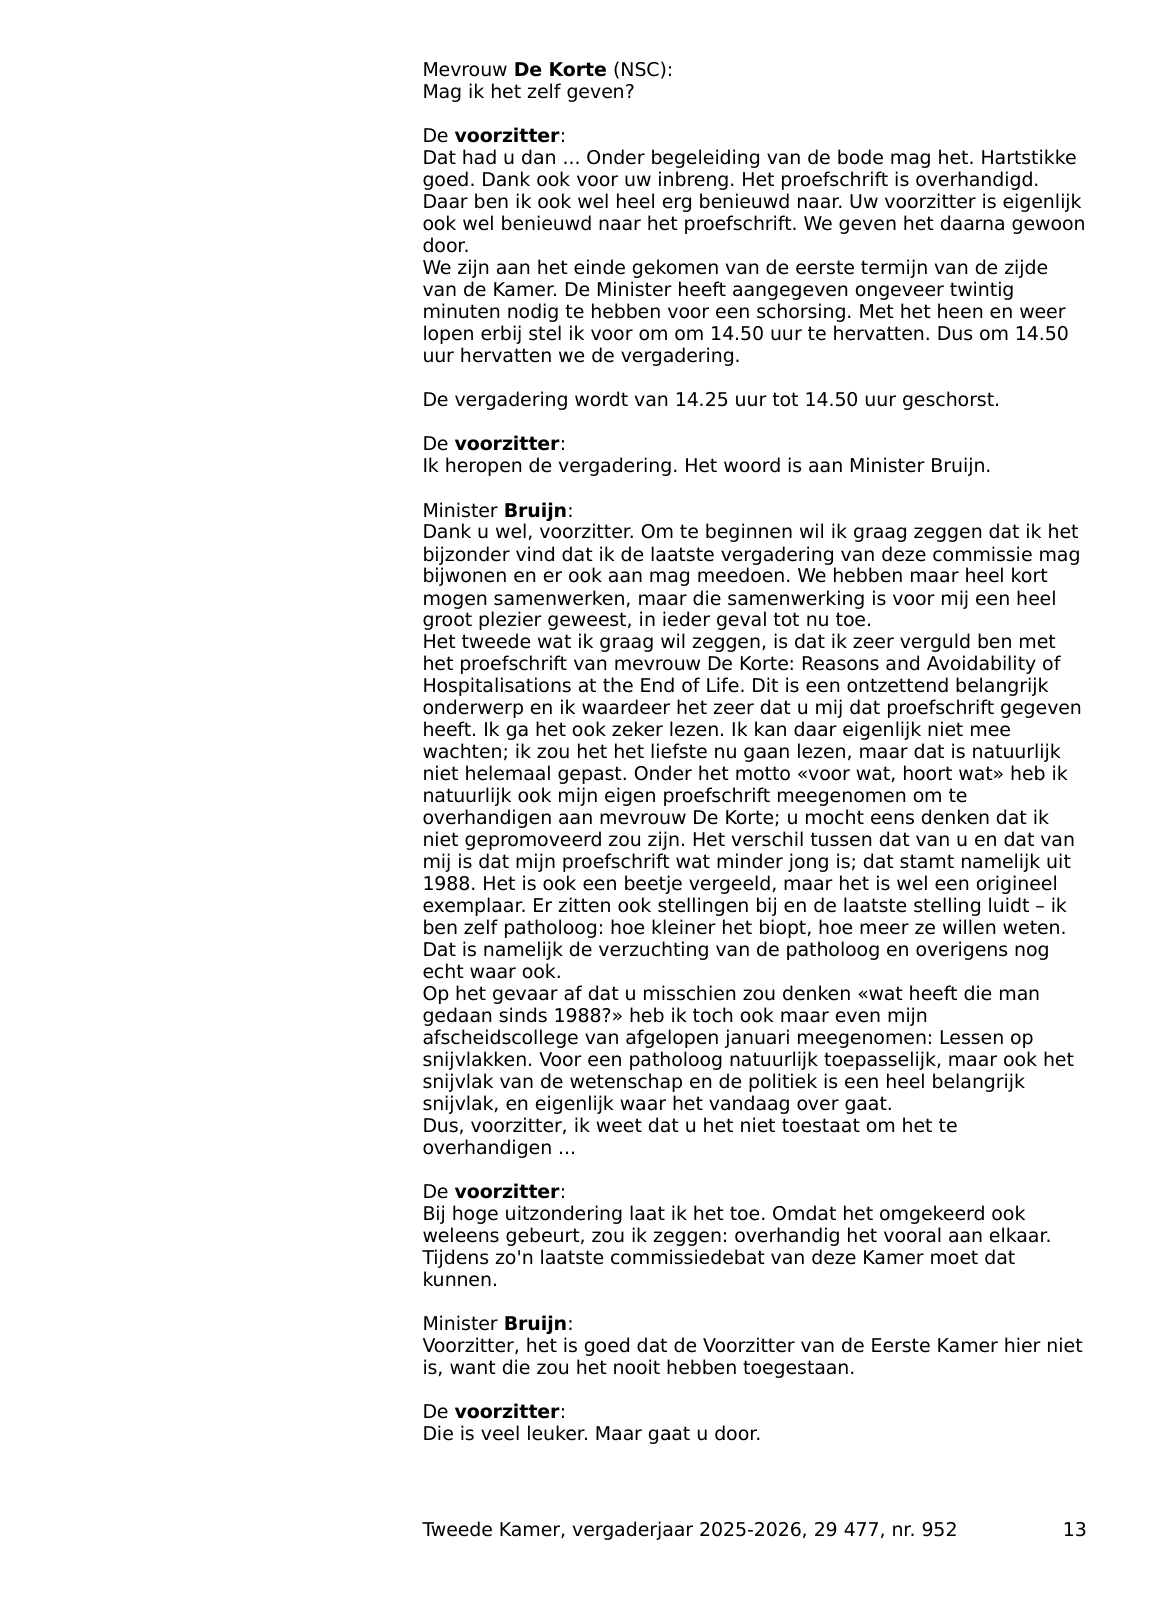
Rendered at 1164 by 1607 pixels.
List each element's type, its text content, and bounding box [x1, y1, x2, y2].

text Ik heropen de vergadering. Het woord is aan Minister Bruijn. [422, 455, 1087, 477]
text Mag ik het zelf geven? [422, 81, 1087, 103]
text Minister Bruijn: [422, 1313, 1087, 1335]
text De voorzitter: [422, 433, 1087, 455]
text Bij hoge uitzondering laat ik het toe. Omdat het omgekeerd ook weleens gebeurt, zou ik zeggen: overhandig het vooral aan elkaar. Tijdens zo'n laatste commissiedebat van deze Kamer moet dat kunnen. [422, 1203, 1087, 1291]
text De voorzitter: [422, 125, 1087, 147]
text Minister Bruijn: [422, 499, 1087, 521]
text De voorzitter: [422, 1401, 1087, 1423]
text Mevrouw De Korte (NSC): [422, 59, 1087, 81]
text Dat had u dan ... Onder begeleiding van de bode mag het. Hartstikke goed. Dank ook voor uw inbreng. Het proefschrift is overhandigd. Daar ben ik ook wel heel erg benieuwd naar. Uw voorzitter is eigenlijk ook wel benieuwd naar het proefschrift. We geven het daarna gewoon door. [422, 147, 1087, 257]
text Dus, voorzitter, ik weet dat u het niet toestaat om het te overhandigen ... [422, 1115, 1087, 1159]
text Dank u wel, voorzitter. Om te beginnen wil ik graag zeggen dat ik het bijzonder vind dat ik de laatste vergadering van deze commissie mag bijwonen en er ook aan mag meedoen. We hebben maar heel kort mogen samenwerken, maar die samenwerking is voor mij een heel groot plezier geweest, in ieder geval tot nu toe. [422, 521, 1087, 631]
text Het tweede wat ik graag wil zeggen, is dat ik zeer verguld ben met het proefschrift van mevrouw De Korte: Reasons and Avoidability of Hospitalisations at the End of Life. Dit is een ontzettend belangrijk onderwerp en ik waardeer het zeer dat u mij dat proefschrift gegeven heeft. Ik ga het ook zeker lezen. Ik kan daar eigenlijk niet mee wachten; ik zou het het liefste nu gaan lezen, maar dat is natuurlijk niet helemaal gepast. Onder het motto «voor wat, hoort wat» heb ik natuurlijk ook mijn eigen proefschrift meegenomen om te overhandigen aan mevrouw De Korte; u mocht eens denken dat ik niet gepromoveerd zou zijn. Het verschil tussen dat van u en dat van mij is dat mijn proefschrift wat minder jong is; dat stamt namelijk uit 1988. Het is ook een beetje vergeeld, maar het is wel een origineel exemplaar. Er zitten ook stellingen bij en de laatste stelling luidt – ik ben zelf patholoog: hoe kleiner het biopt, hoe meer ze willen weten. Dat is namelijk de verzuchting van de patholoog en overigens nog echt waar ook. [422, 631, 1087, 983]
text De vergadering wordt van 14.25 uur tot 14.50 uur geschorst. [422, 389, 1087, 411]
text Voorzitter, het is goed dat de Voorzitter van de Eerste Kamer hier niet is, want die zou het nooit hebben toegestaan. [422, 1335, 1087, 1379]
text De voorzitter: [422, 1181, 1087, 1203]
text Die is veel leuker. Maar gaat u door. [422, 1423, 1087, 1445]
text We zijn aan het einde gekomen van de eerste termijn van de zijde van de Kamer. De Minister heeft aangegeven ongeveer twintig minuten nodig te hebben voor een schorsing. Met het heen en weer lopen erbij stel ik voor om om 14.50 uur te hervatten. Dus om 14.50 uur hervatten we de vergadering. [422, 257, 1087, 367]
text Op het gevaar af dat u misschien zou denken «wat heeft die man gedaan sinds 1988?» heb ik toch ook maar even mijn afscheidscollege van afgelopen januari meegenomen: Lessen op snijvlakken. Voor een patholoog natuurlijk toepasselijk, maar ook het snijvlak van de wetenschap en de politiek is een heel belangrijk snijvlak, en eigenlijk waar het vandaag over gaat. [422, 983, 1087, 1115]
